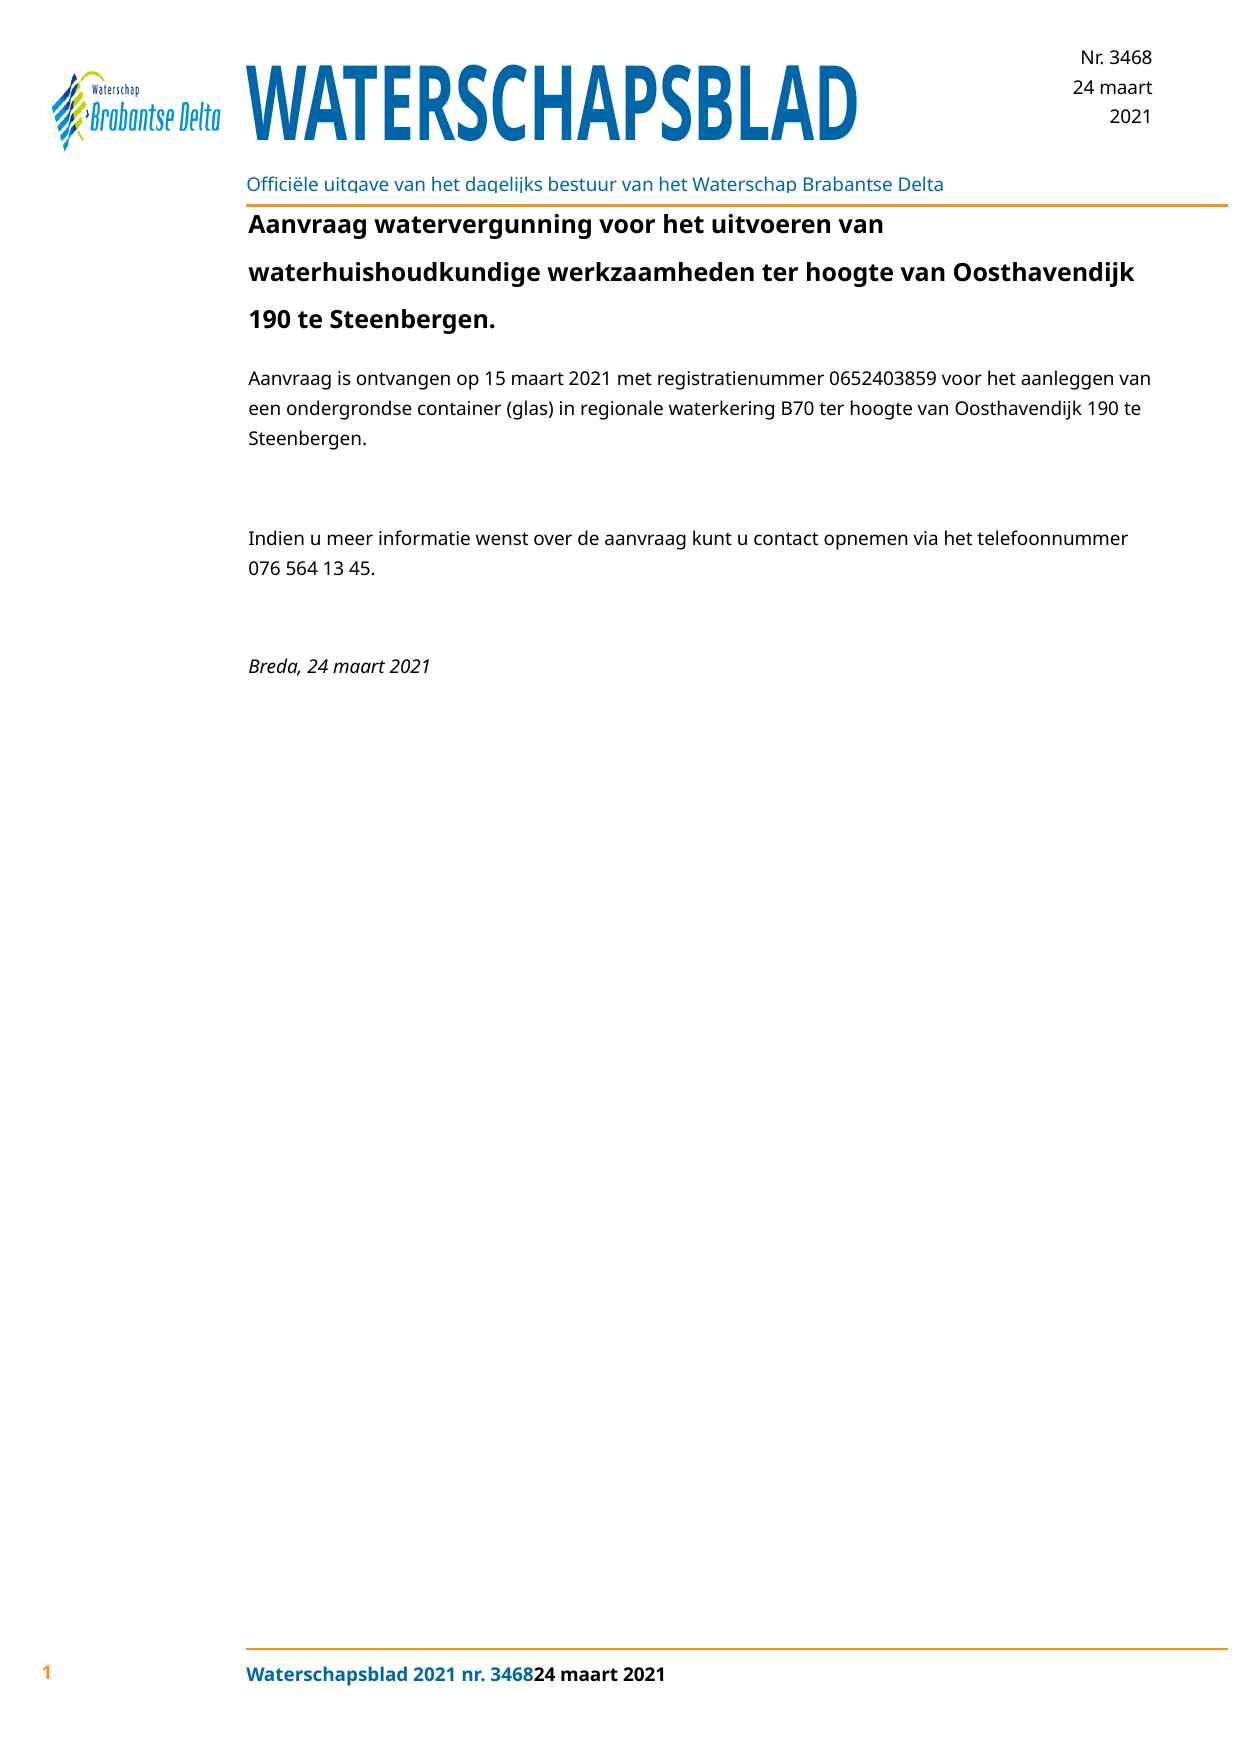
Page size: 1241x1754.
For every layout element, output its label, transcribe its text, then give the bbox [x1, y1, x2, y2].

text Aanvraag is ontvangen op 15 maart 2021 met registratienummer 0652403859 voor het aanleggen van een ondergrondse container (glas) in regionale waterkering B70 ter hoogte van Oosthavendijk 190 te Steenbergen. [248, 366, 1152, 450]
picture [41, 47, 231, 172]
text Aanvraag watervergunning voor het uitvoeren van waterhuishoudkundige werkzaamheden ter hoogte van Oosthavendijk 190 te Steenbergen. [248, 207, 1152, 336]
text Indien u meer informatie wenst over de aanvraag kunt u contact opnemen via het telefoonnummer 076 564 13 45. [248, 526, 1152, 581]
text Breda, 24 maart 2021 [248, 653, 1152, 679]
